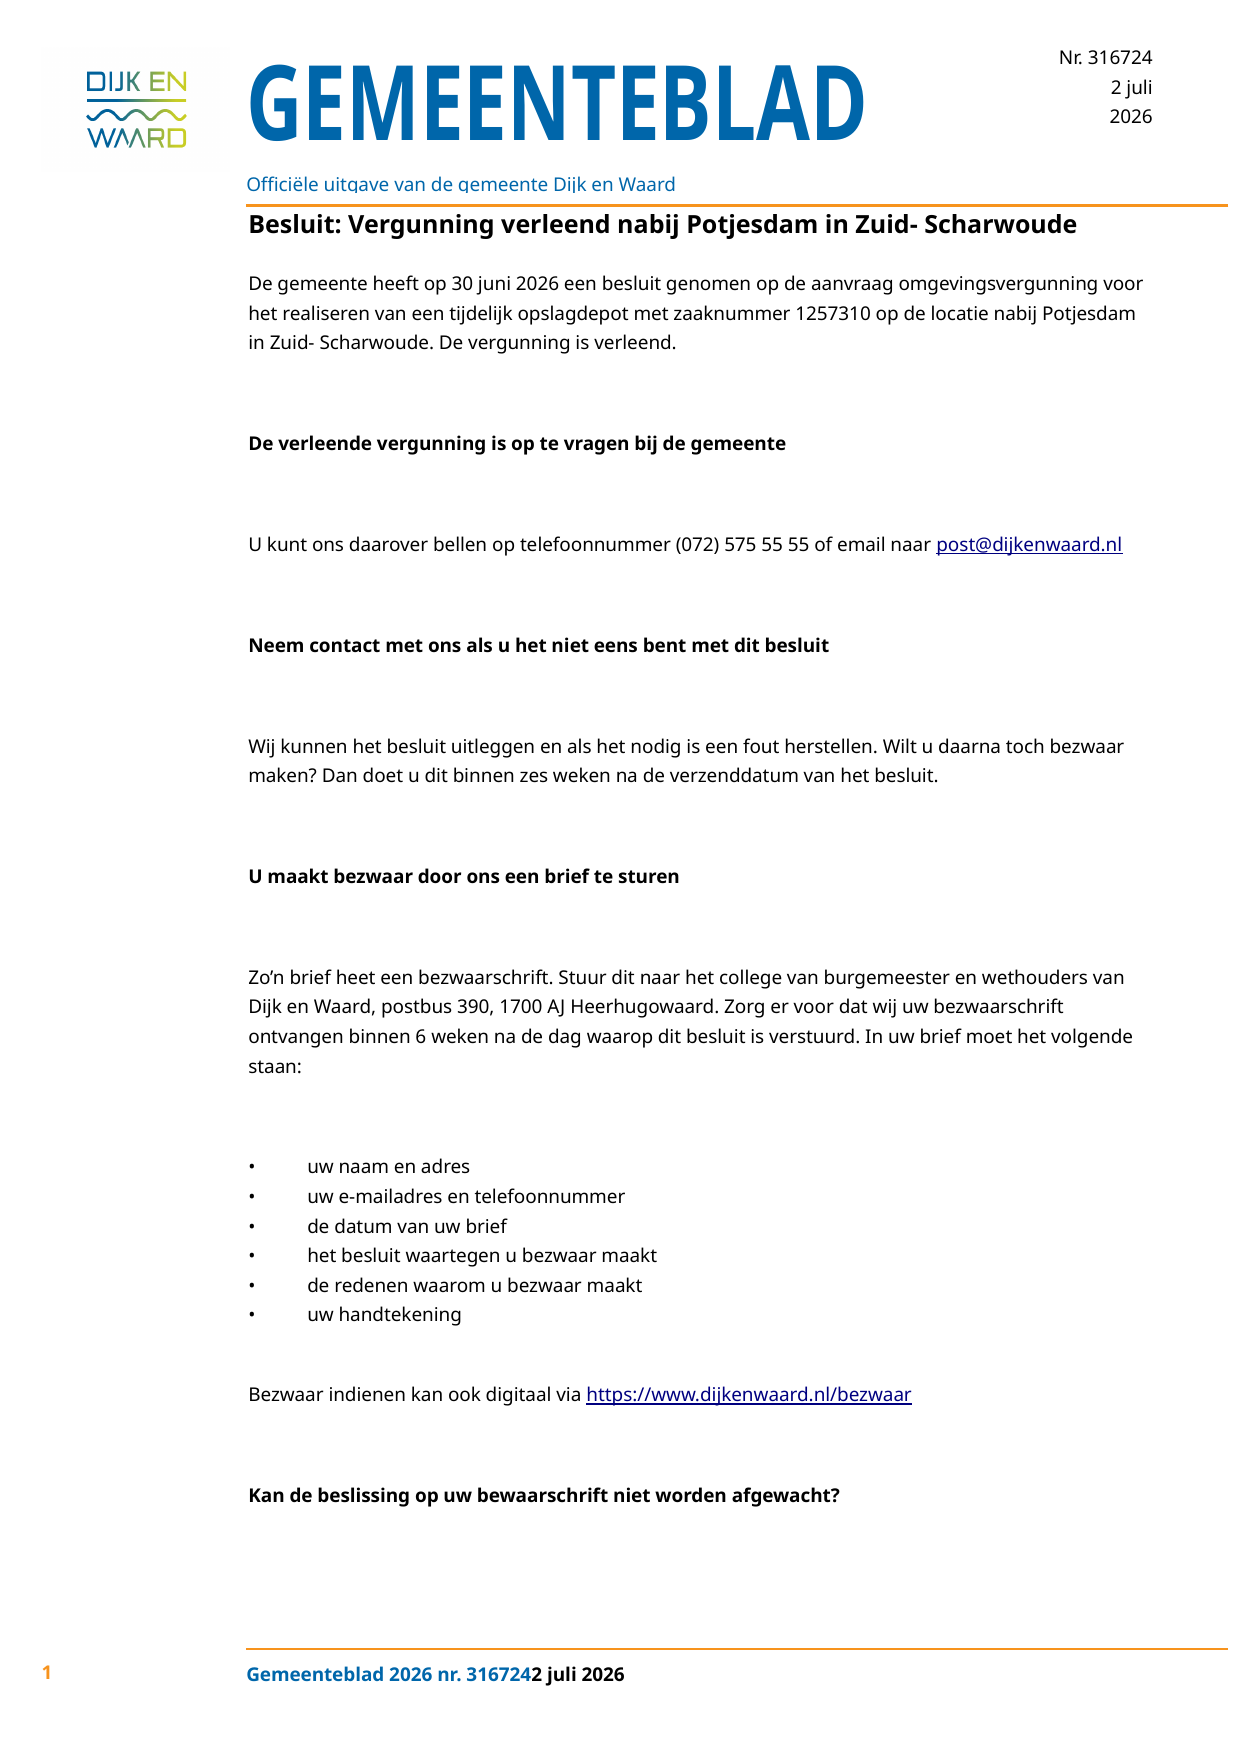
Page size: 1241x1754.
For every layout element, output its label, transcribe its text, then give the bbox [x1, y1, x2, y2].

text Besluit: Vergunning verleend nabij Potjesdam in Zuid- Scharwoude [248, 207, 1152, 241]
text U kunt ons daarover bellen op telefoonnummer (072) 575 55 55 of email naar post@dijkenwaard.nl [248, 531, 1152, 557]
picture [41, 47, 231, 172]
list uw handtekening [248, 1302, 1152, 1327]
text Wij kunnen het besluit uitleggen en als het nodig is een fout herstellen. Wilt u daarna toch bezwaar maken? Dan doet u dit binnen zes weken na de verzenddatum van het besluit. [248, 733, 1152, 788]
text Zo’n brief heet een bezwaarschrift. Stuur dit naar het college van burgemeester en wethouders van Dijk en Waard, postbus 390, 1700 AJ Heerhugowaard. Zorg er voor dat wij uw bezwaarschrift ontvangen binnen 6 weken na de dag waarop dit besluit is verstuurd. In uw brief moet het volgende staan: [248, 964, 1152, 1078]
text U maakt bezwaar door ons een brief te sturen [248, 863, 1152, 889]
list uw naam en adres [248, 1154, 1152, 1179]
list de datum van uw brief [248, 1213, 1152, 1238]
list uw e-mailadres en telefoonnummer [248, 1183, 1152, 1209]
list het besluit waartegen u bezwaar maakt [248, 1242, 1152, 1268]
text Neem contact met ons als u het niet eens bent met dit besluit [248, 632, 1152, 658]
text Bezwaar indienen kan ook digitaal via https://www.dijkenwaard.nl/bezwaar [248, 1382, 1152, 1407]
list de redenen waarom u bezwaar maakt [248, 1272, 1152, 1298]
text De verleende vergunning is op te vragen bij de gemeente [248, 430, 1152, 456]
text Kan de beslissing op uw bewaarschrift niet worden afgewacht? [248, 1482, 1152, 1508]
text De gemeente heeft op 30 juni 2026 een besluit genomen op de aanvraag omgevingsvergunning voor het realiseren van een tijdelijk opslagdepot met zaaknummer 1257310 op de locatie nabij Potjesdam in Zuid- Scharwoude. De vergunning is verleend. [248, 270, 1152, 355]
